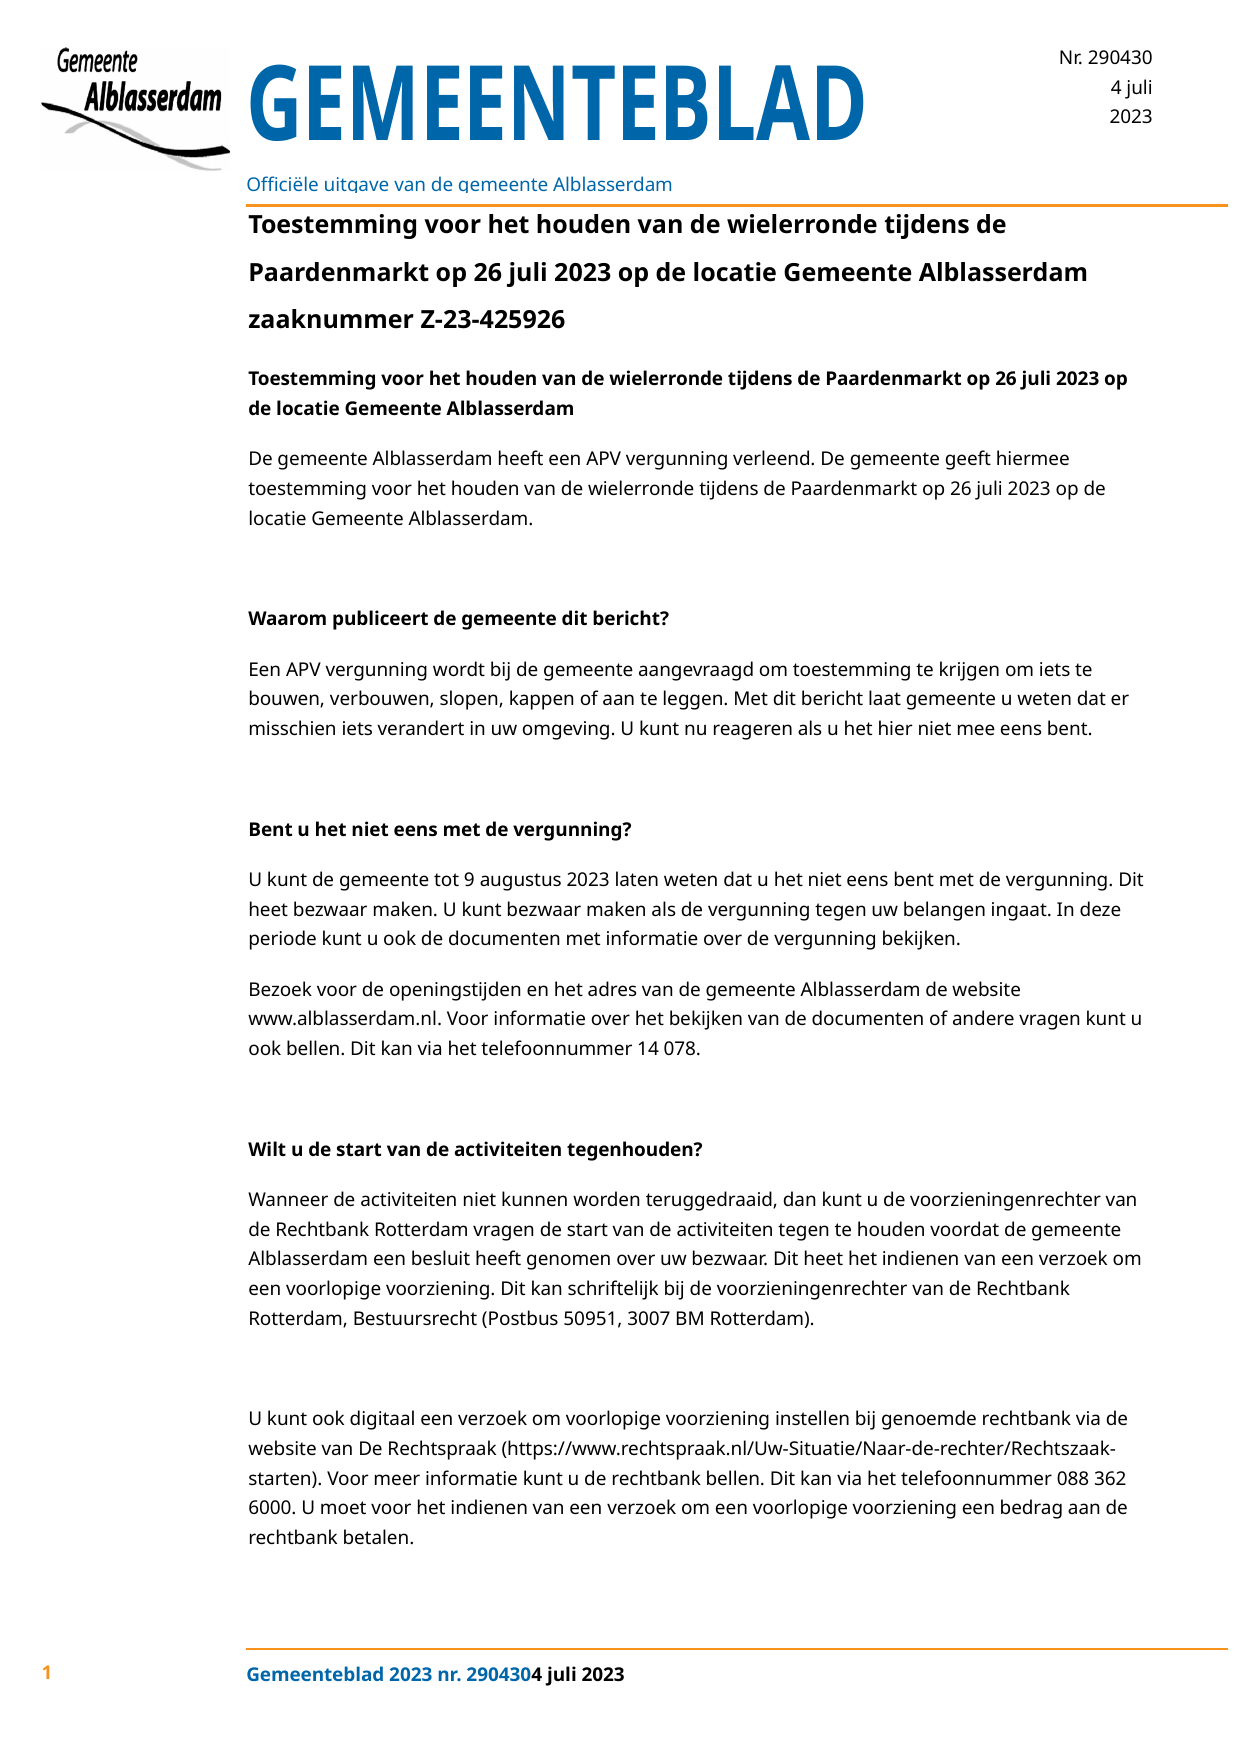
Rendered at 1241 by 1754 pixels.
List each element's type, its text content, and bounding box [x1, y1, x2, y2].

text Wanneer de activiteiten niet kunnen worden teruggedraaid, dan kunt u de voorzieningenrechter van de Rechtbank Rotterdam vragen de start van de activiteiten tegen te houden voordat de gemeente Alblasserdam een besluit heeft genomen over uw bezwaar. Dit heet het indienen van een verzoek om een voorlopige voorziening. Dit kan schriftelijk bij de voorzieningenrechter van de Rechtbank Rotterdam, Bestuursrecht (Postbus 50951, 3007 BM Rotterdam). [248, 1186, 1152, 1330]
text De gemeente Alblasserdam heeft een APV vergunning verleend. De gemeente geeft hiermee toestemming voor het houden van de wielerronde tijdens de Paardenmarkt op 26 juli 2023 op de locatie Gemeente Alblasserdam. [248, 446, 1152, 530]
text U kunt de gemeente tot 9 augustus 2023 laten weten dat u het niet eens bent met de vergunning. Dit heet bezwaar maken. U kunt bezwaar maken als de vergunning tegen uw belangen ingaat. In deze periode kunt u ook de documenten met informatie over de vergunning bekijken. [248, 866, 1152, 951]
text Een APV vergunning wordt bij de gemeente aangevraagd om toestemming te krijgen om iets te bouwen, verbouwen, slopen, kappen of aan te leggen. Met dit bericht laat gemeente u weten dat er misschien iets verandert in uw omgeving. U kunt nu reageren als u het hier niet mee eens bent. [248, 656, 1152, 741]
text Wilt u de start van de activiteiten tegenhouden? [248, 1136, 1152, 1162]
text Waarom publiceert de gemeente dit bericht? [248, 606, 1152, 631]
text Toestemming voor het houden van de wielerronde tijdens de Paardenmarkt op 26 juli 2023 op de locatie Gemeente Alblasserdam zaaknummer Z-23-425926 [248, 207, 1152, 336]
text Bezoek voor de openingstijden en het adres van de gemeente Alblasserdam de website www.alblasserdam.nl. Voor informatie over het bekijken van de documenten of andere vragen kunt u ook bellen. Dit kan via het telefoonnummer 14 078. [248, 976, 1152, 1061]
picture [41, 47, 231, 172]
text Bent u het niet eens met de vergunning? [248, 816, 1152, 842]
text U kunt ook digitaal een verzoek om voorlopige voorziening instellen bij genoemde rechtbank via de website van De Rechtspraak (https://www.rechtspraak.nl/Uw-Situatie/Naar-de-rechter/Rechtszaak-starten). Voor meer informatie kunt u de rechtbank bellen. Dit kan via het telefoonnummer 088 362 6000. U moet voor het indienen van een verzoek om een voorlopige voorziening een bedrag aan de rechtbank betalen. [248, 1406, 1152, 1549]
text Toestemming voor het houden van de wielerronde tijdens de Paardenmarkt op 26 juli 2023 op de locatie Gemeente Alblasserdam [248, 366, 1152, 421]
